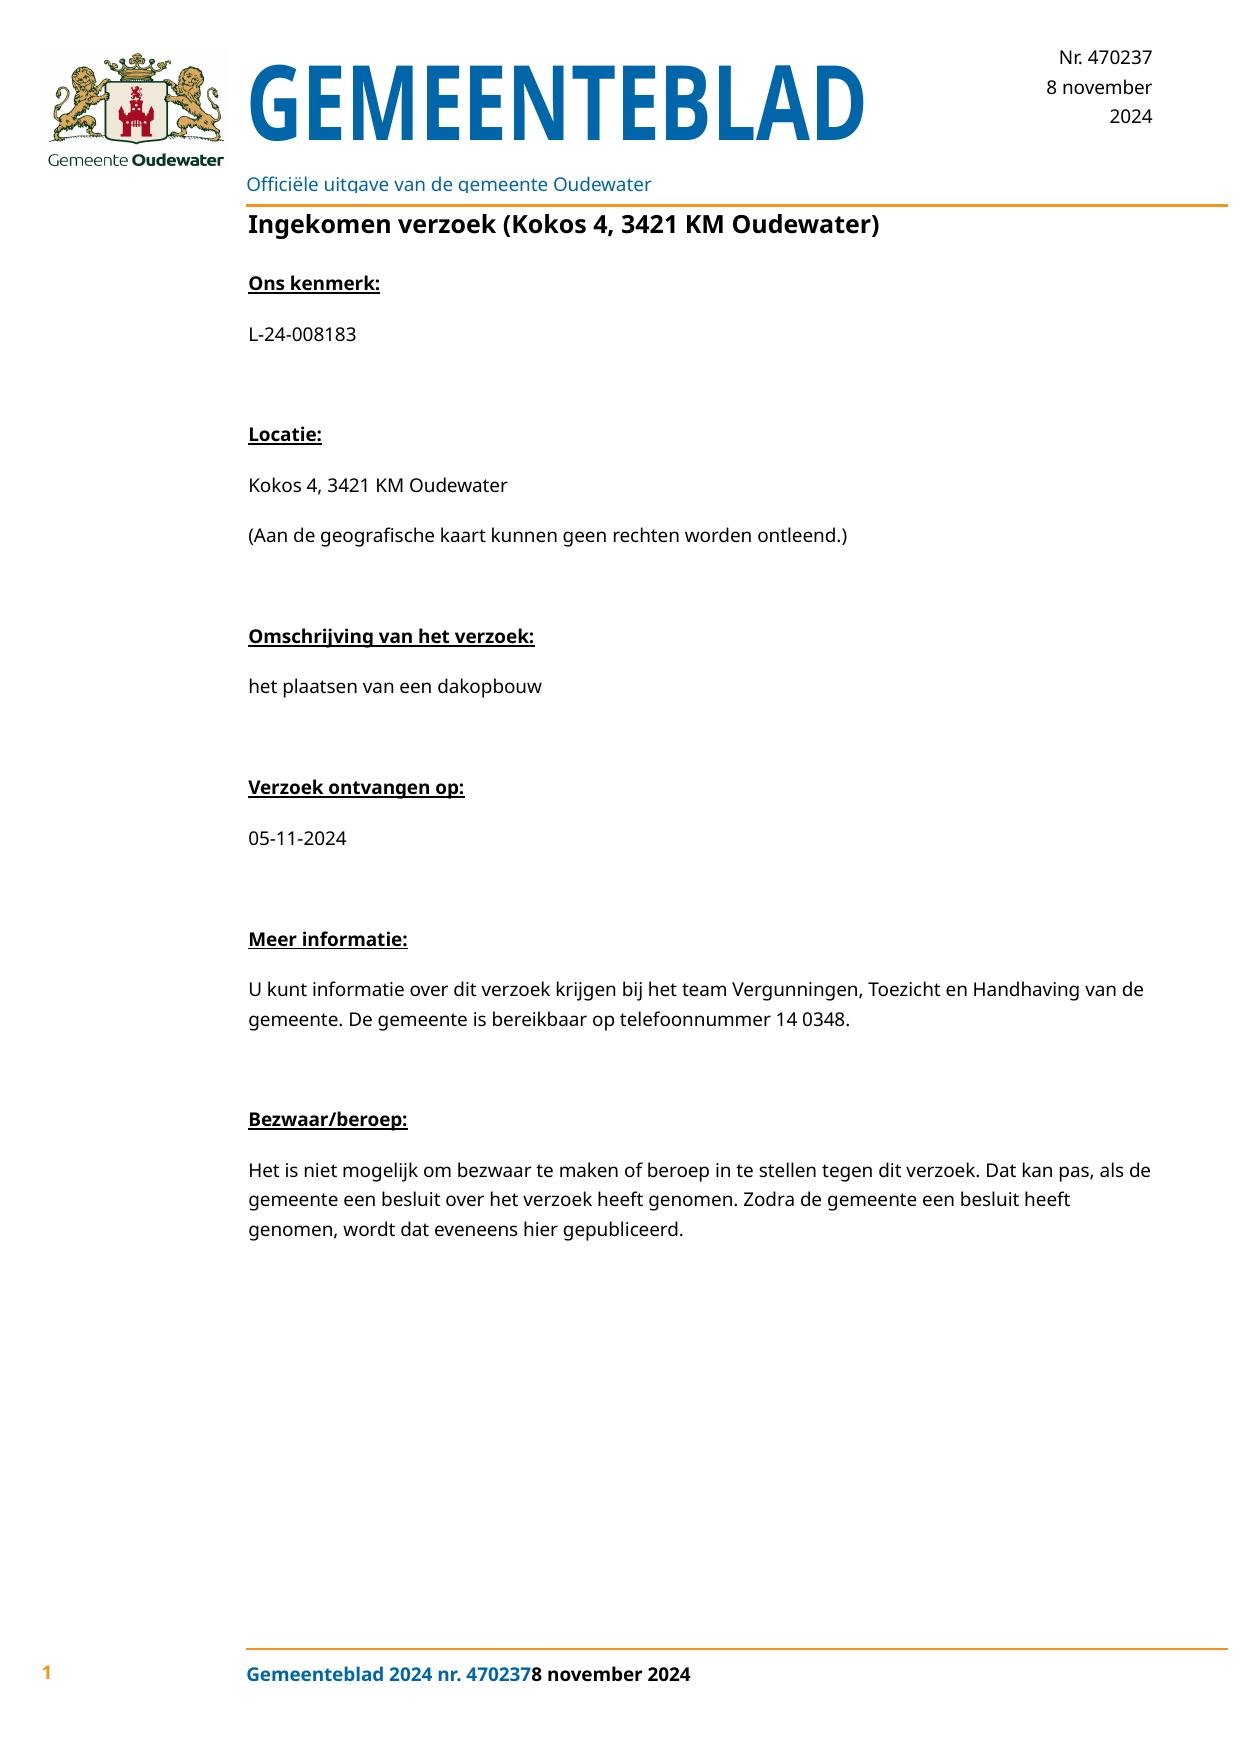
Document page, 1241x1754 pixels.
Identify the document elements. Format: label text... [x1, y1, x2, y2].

text (Aan de geografische kaart kunnen geen rechten worden ontleend.) [248, 522, 1152, 548]
text Verzoek ontvangen op: [248, 774, 1152, 800]
text L-24-008183 [248, 321, 1152, 346]
text Kokos 4, 3421 KM Oudewater [248, 472, 1152, 498]
text Locatie: [248, 422, 1152, 447]
text 05-11-2024 [248, 825, 1152, 851]
text Ons kenmerk: [248, 270, 1152, 296]
text Ingekomen verzoek (Kokos 4, 3421 KM Oudewater) [248, 207, 1152, 241]
text Meer informatie: [248, 926, 1152, 951]
text Het is niet mogelijk om bezwaar te maken of beroep in te stellen tegen dit verzoek. Dat kan pas, als de gemeente een besluit over het verzoek heeft genomen. Zodra de gemeente een besluit heeft genomen, wordt dat eveneens hier gepubliceerd. [248, 1157, 1152, 1242]
text het plaatsen van een dakopbouw [248, 674, 1152, 699]
text U kunt informatie over dit verzoek krijgen bij het team Vergunningen, Toezicht en Handhaving van de gemeente. De gemeente is bereikbaar op telefoonnummer 14 0348. [248, 976, 1152, 1031]
picture [41, 47, 231, 172]
text Omschrijving van het verzoek: [248, 623, 1152, 649]
text Bezwaar/beroep: [248, 1107, 1152, 1132]
